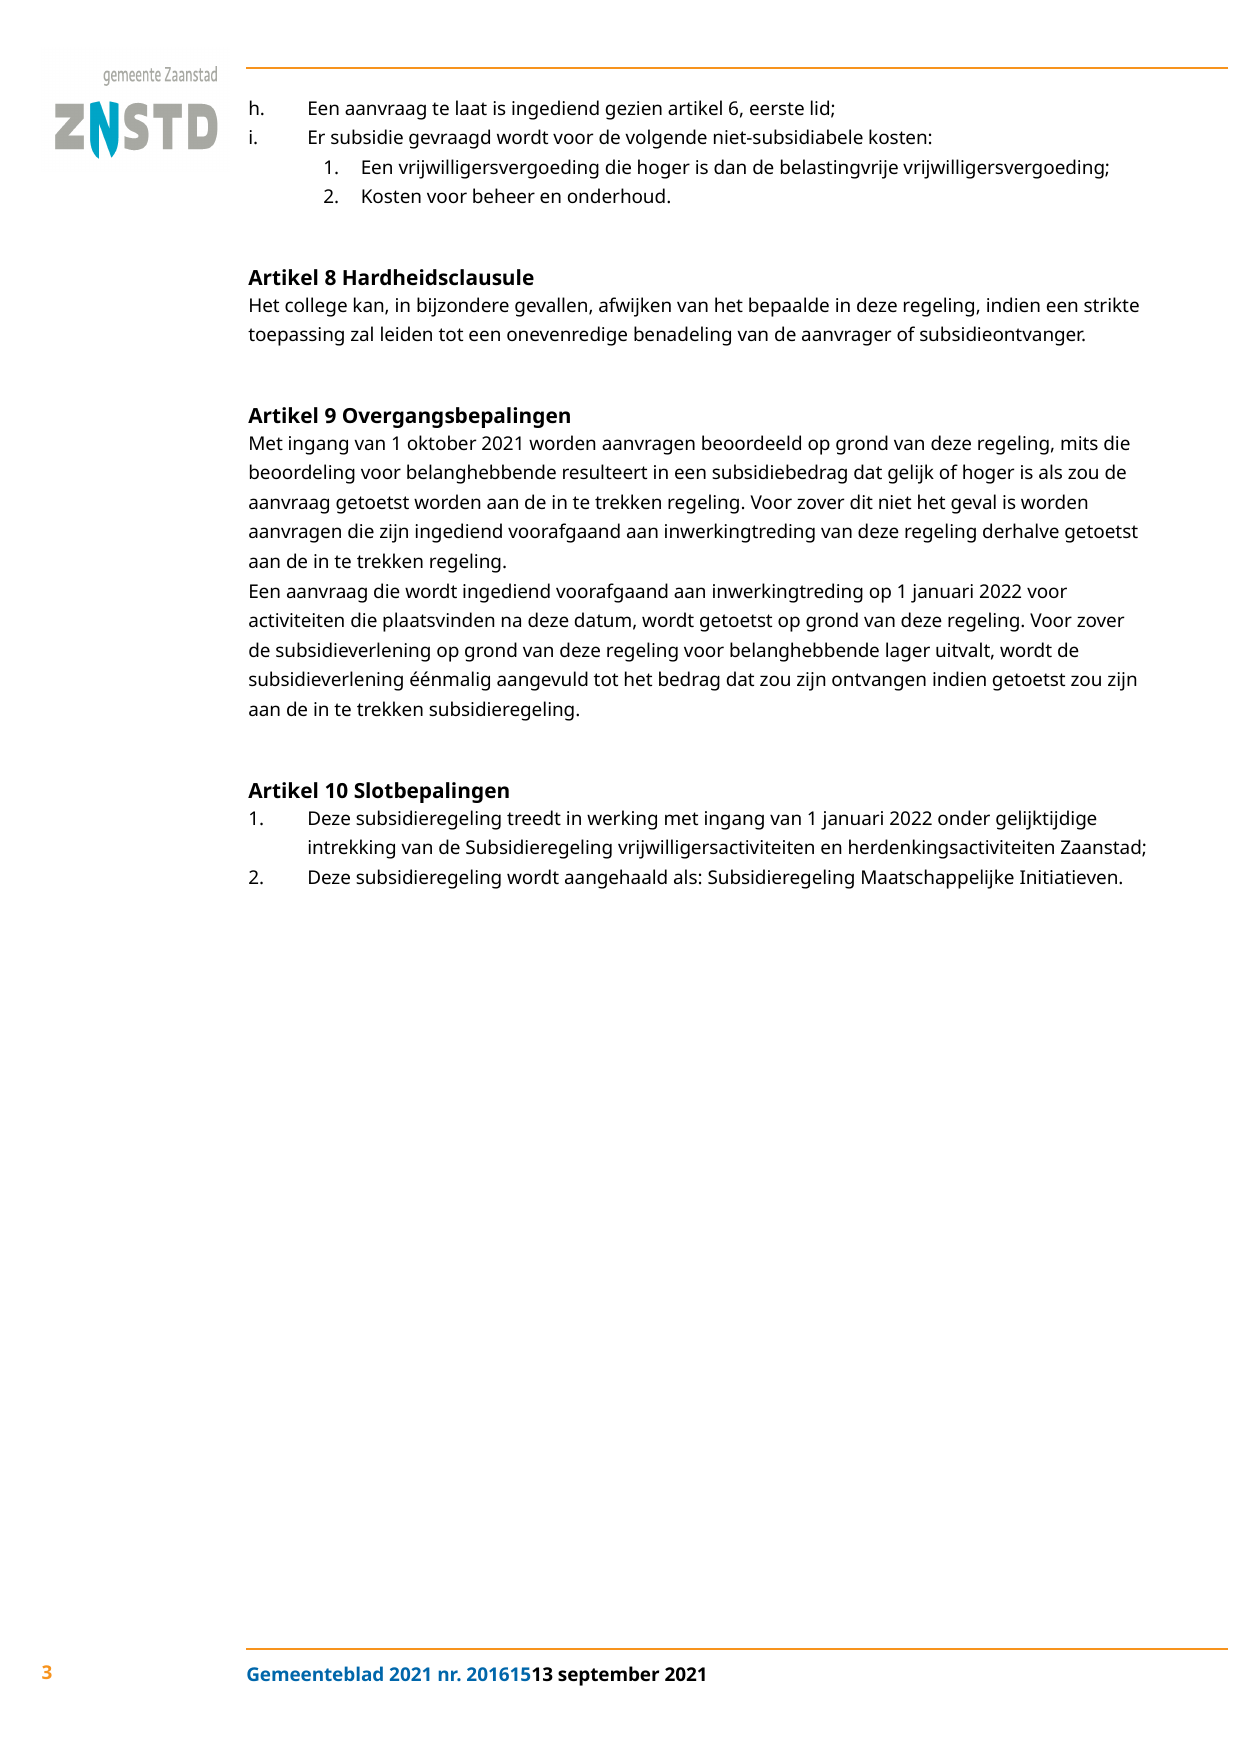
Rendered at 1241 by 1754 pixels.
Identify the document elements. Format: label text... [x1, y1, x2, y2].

list Deze subsidieregeling treedt in werking met ingang van 1 januari 2022 onder gelijktijdige intrekking van de Subsidieregeling vrijwilligersactiviteiten en herdenkingsactiviteiten Zaanstad; [248, 805, 1152, 860]
list Deze subsidieregeling wordt aangehaald als: Subsidieregeling Maatschappelijke Initiatieven. [248, 864, 1152, 889]
list Een vrijwilligersvergoeding die hoger is dan de belastingvrije vrijwilligersvergoeding; [323, 154, 1152, 180]
text Een aanvraag die wordt ingediend voorafgaand aan inwerkingtreding op 1 januari 2022 voor activiteiten die plaatsvinden na deze datum, wordt getoetst op grond van deze regeling. Voor zover de subsidieverlening op grond van deze regeling voor belanghebbende lager uitvalt, wordt de subsidieverlening éénmalig aangevuld tot het bedrag dat zou zijn ontvangen indien getoetst zou zijn aan de in te trekken subsidieregeling. [248, 578, 1152, 722]
picture [41, 47, 231, 172]
list Kosten voor beheer en onderhoud. [323, 183, 1152, 209]
text Artikel 9 Overgangsbepalingen [248, 402, 1152, 430]
text Artikel 10 Slotbepalingen [248, 776, 1152, 805]
list Er subsidie gevraagd wordt voor de volgende niet-subsidiabele kosten: [248, 124, 1152, 150]
list Een aanvraag te laat is ingediend gezien artikel 6, eerste lid; [248, 95, 1152, 121]
text Artikel 8 Hardheidsclausule [248, 263, 1152, 292]
text Het college kan, in bijzondere gevallen, afwijken van het bepaalde in deze regeling, indien een strikte toepassing zal leiden tot een onevenredige benadeling van de aanvrager of subsidieontvanger. [248, 292, 1152, 347]
text Met ingang van 1 oktober 2021 worden aanvragen beoordeeld op grond van deze regeling, mits die beoordeling voor belanghebbende resulteert in een subsidiebedrag dat gelijk of hoger is als zou de aanvraag getoetst worden aan de in te trekken regeling. Voor zover dit niet het geval is worden aanvragen die zijn ingediend voorafgaand aan inwerkingtreding van deze regeling derhalve getoetst aan de in te trekken regeling. [248, 430, 1152, 574]
